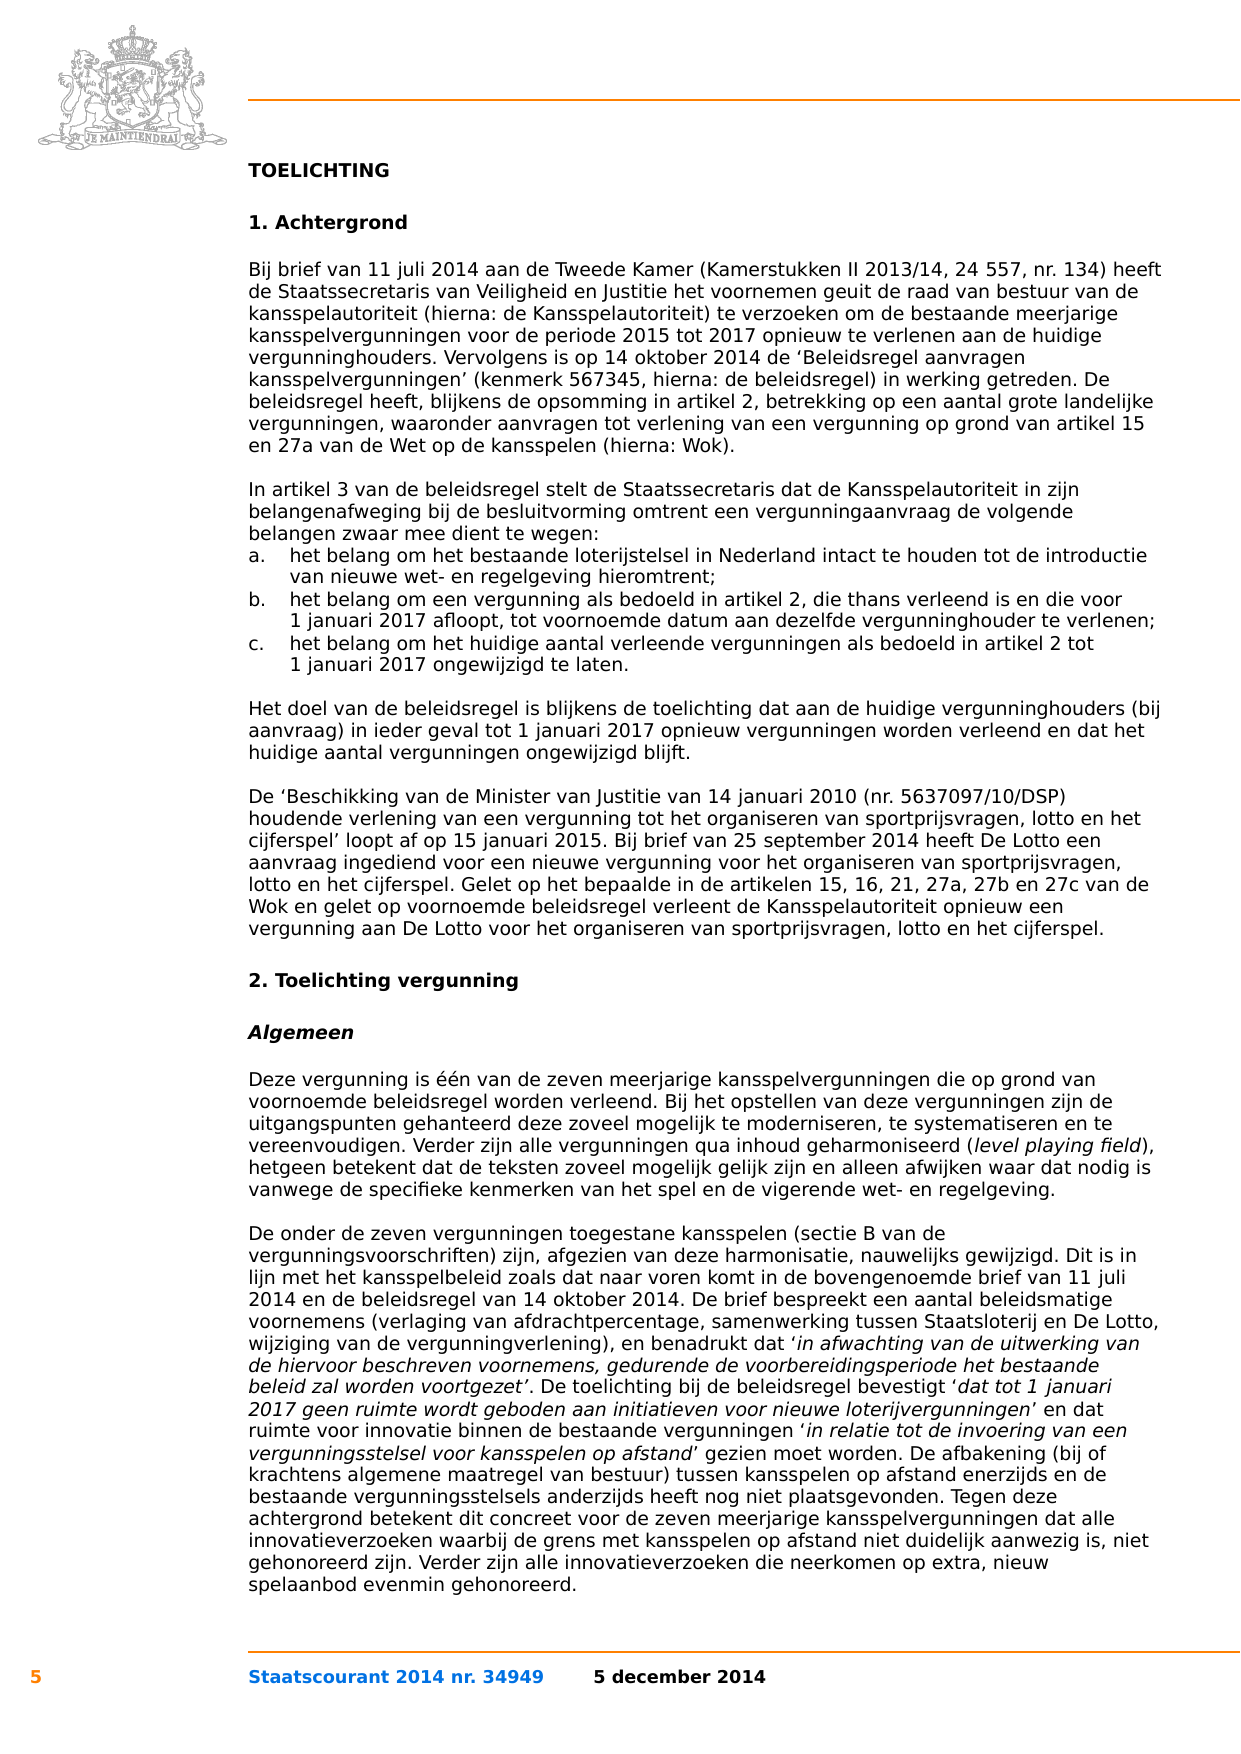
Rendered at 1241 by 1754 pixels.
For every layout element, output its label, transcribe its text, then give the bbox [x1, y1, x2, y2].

text c. het belang om het huidige aantal verleende vergunningen als bedoeld in artikel 2 tot 1 januari 2017 ongewijzigd te laten. [248, 632, 1163, 676]
text De onder de zeven vergunningen toegestane kansspelen (sectie B van de vergunningsvoorschriften) zijn, afgezien van deze harmonisatie, nauwelijks gewijzigd. Dit is in lijn met het kansspelbeleid zoals dat naar voren komt in de bovengenoemde brief van 11 juli 2014 en de beleidsregel van 14 oktober 2014. De brief bespreekt een aantal beleidsmatige voornemens (verlaging van afdrachtpercentage, samenwerking tussen Staatsloterij en De Lotto, wijziging van de vergunningverlening), en benadrukt dat ‘in afwachting van de uitwerking van de hiervoor beschreven voornemens, gedurende de voorbereidingsperiode het bestaande beleid zal worden voortgezet’. De toelichting bij de beleidsregel bevestigt ‘dat tot 1 januari 2017 geen ruimte wordt geboden aan initiatieven voor nieuwe loterijvergunningen’ en dat ruimte voor innovatie binnen de bestaande vergunningen ‘in relatie tot de invoering van een vergunningsstelsel voor kansspelen op afstand’ gezien moet worden. De afbakening (bij of krachtens algemene maatregel van bestuur) tussen kansspelen op afstand enerzijds en de bestaande vergunningsstelsels anderzijds heeft nog niet plaatsgevonden. Tegen deze achtergrond betekent dit concreet voor de zeven meerjarige kansspelvergunningen dat alle innovatieverzoeken waarbij de grens met kansspelen op afstand niet duidelijk aanwezig is, niet gehonoreerd zijn. Verder zijn alle innovatieverzoeken die neerkomen op extra, nieuw spelaanbod evenmin gehonoreerd. [248, 1223, 1163, 1596]
subtitle Algemeen [248, 1022, 1163, 1044]
text b. het belang om een vergunning als bedoeld in artikel 2, die thans verleend is en die voor 1 januari 2017 afloopt, tot voornoemde datum aan dezelfde vergunninghouder te verlenen; [248, 588, 1163, 632]
subtitle 2. Toelichting vergunning [248, 970, 1163, 992]
picture [38, 25, 227, 150]
subtitle 1. Achtergrond [248, 212, 1163, 234]
text Deze vergunning is één van de zeven meerjarige kansspelvergunningen die op grond van voornoemde beleidsregel worden verleend. Bij het opstellen van deze vergunningen zijn de uitgangspunten gehanteerd deze zoveel mogelijk te moderniseren, te systematiseren en te vereenvoudigen. Verder zijn alle vergunningen qua inhoud geharmoniseerd (level playing field), hetgeen betekent dat de teksten zoveel mogelijk gelijk zijn en alleen afwijken waar dat nodig is vanwege de specifieke kenmerken van het spel en de vigerende wet- en regelgeving. [248, 1069, 1163, 1201]
text De ‘Beschikking van de Minister van Justitie van 14 januari 2010 (nr. 5637097/10/DSP) houdende verlening van een vergunning tot het organiseren van sportprijsvragen, lotto en het cijferspel’ loopt af op 15 januari 2015. Bij brief van 25 september 2014 heeft De Lotto een aanvraag ingediend voor een nieuwe vergunning voor het organiseren van sportprijsvragen, lotto en het cijferspel. Gelet op het bepaalde in de artikelen 15, 16, 21, 27a, 27b en 27c van de Wok en gelet op voornoemde beleidsregel verleent de Kansspelautoriteit opnieuw een vergunning aan De Lotto voor het organiseren van sportprijsvragen, lotto en het cijferspel. [248, 786, 1163, 940]
subtitle TOELICHTING [248, 160, 1163, 182]
text Bij brief van 11 juli 2014 aan de Tweede Kamer (Kamerstukken II 2013/14, 24 557, nr. 134) heeft de Staatssecretaris van Veiligheid en Justitie het voornemen geuit de raad van bestuur van de kansspelautoriteit (hierna: de Kansspelautoriteit) te verzoeken om de bestaande meerjarige kansspelvergunningen voor de periode 2015 tot 2017 opnieuw te verlenen aan de huidige vergunninghouders. Vervolgens is op 14 oktober 2014 de ‘Beleidsregel aanvragen kansspelvergunningen’ (kenmerk 567345, hierna: de beleidsregel) in werking getreden. De beleidsregel heeft, blijkens de opsomming in artikel 2, betrekking op een aantal grote landelijke vergunningen, waaronder aanvragen tot verlening van een vergunning op grond van artikel 15 en 27a van de Wet op de kansspelen (hierna: Wok). [248, 259, 1163, 457]
text In artikel 3 van de beleidsregel stelt de Staatssecretaris dat de Kansspelautoriteit in zijn belangenafweging bij de besluitvorming omtrent een vergunningaanvraag de volgende belangen zwaar mee dient te wegen: [248, 478, 1163, 544]
text a. het belang om het bestaande loterijstelsel in Nederland intact te houden tot de introductie van nieuwe wet- en regelgeving hieromtrent; [248, 544, 1163, 588]
text Het doel van de beleidsregel is blijkens de toelichting dat aan de huidige vergunninghouders (bij aanvraag) in ieder geval tot 1 januari 2017 opnieuw vergunningen worden verleend en dat het huidige aantal vergunningen ongewijzigd blijft. [248, 698, 1163, 764]
